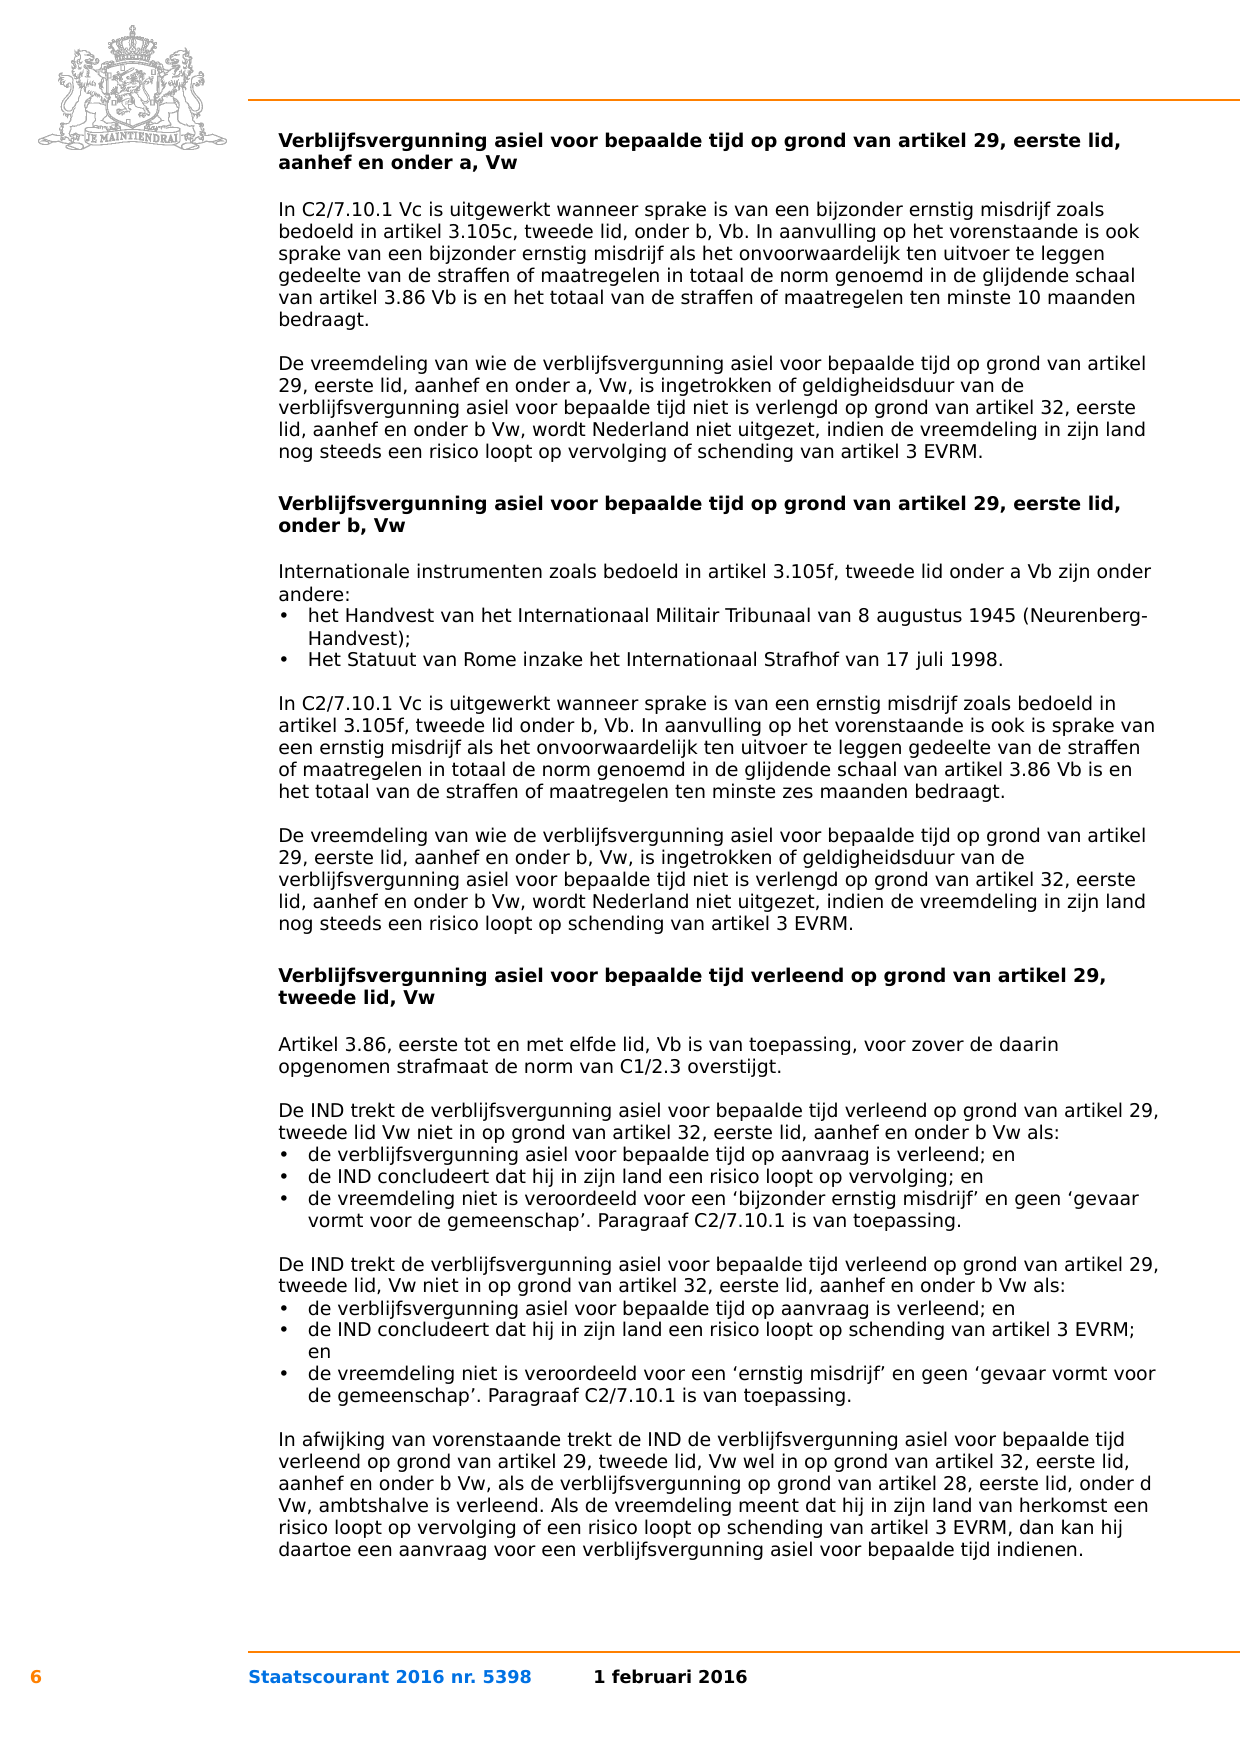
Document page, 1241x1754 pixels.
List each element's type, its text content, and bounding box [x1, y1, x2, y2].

text De vreemdeling van wie de verblijfsvergunning asiel voor bepaalde tijd op grond van artikel 29, eerste lid, aanhef en onder b, Vw, is ingetrokken of geldigheidsduur van de verblijfsvergunning asiel voor bepaalde tijd niet is verlengd op grond van artikel 32, eerste lid, aanhef en onder b Vw, wordt Nederland niet uitgezet, indien de vreemdeling in zijn land nog steeds een risico loopt op schending van artikel 3 EVRM. [278, 825, 1163, 935]
text Artikel 3.86, eerste tot en met elfde lid, Vb is van toepassing, voor zover de daarin opgenomen strafmaat de norm van C1/2.3 overstijgt. [278, 1034, 1163, 1078]
text In C2/7.10.1 Vc is uitgewerkt wanneer sprake is van een bijzonder ernstig misdrijf zoals bedoeld in artikel 3.105c, tweede lid, onder b, Vb. In aanvulling op het vorenstaande is ook sprake van een bijzonder ernstig misdrijf als het onvoorwaardelijk ten uitvoer te leggen gedeelte van de straffen of maatregelen in totaal de norm genoemd in de glijdende schaal van artikel 3.86 Vb is en het totaal van de straffen of maatregelen ten minste 10 maanden bedraagt. [278, 199, 1163, 331]
text De IND trekt de verblijfsvergunning asiel voor bepaalde tijd verleend op grond van artikel 29, tweede lid, Vw niet in op grond van artikel 32, eerste lid, aanhef en onder b Vw als: [278, 1253, 1163, 1297]
subtitle Verblijfsvergunning asiel voor bepaalde tijd op grond van artikel 29, eerste lid, onder b, Vw [278, 492, 1163, 536]
text De vreemdeling van wie de verblijfsvergunning asiel voor bepaalde tijd op grond van artikel 29, eerste lid, aanhef en onder a, Vw, is ingetrokken of geldigheidsduur van de verblijfsvergunning asiel voor bepaalde tijd niet is verlengd op grond van artikel 32, eerste lid, aanhef en onder b Vw, wordt Nederland niet uitgezet, indien de vreemdeling in zijn land nog steeds een risico loopt op vervolging of schending van artikel 3 EVRM. [278, 353, 1163, 462]
picture [38, 25, 227, 150]
text • de IND concludeert dat hij in zijn land een risico loopt op schending van artikel 3 EVRM; en [278, 1319, 1163, 1363]
text • de vreemdeling niet is veroordeeld voor een ‘bijzonder ernstig misdrijf’ en geen ‘gevaar vormt voor de gemeenschap’. Paragraaf C2/7.10.1 is van toepassing. [278, 1188, 1163, 1232]
text In afwijking van vorenstaande trekt de IND de verblijfsvergunning asiel voor bepaalde tijd verleend op grond van artikel 29, tweede lid, Vw wel in op grond van artikel 32, eerste lid, aanhef en onder b Vw, als de verblijfsvergunning op grond van artikel 28, eerste lid, onder d Vw, ambtshalve is verleend. Als de vreemdeling meent dat hij in zijn land van herkomst een risico loopt op vervolging of een risico loopt op schending van artikel 3 EVRM, dan kan hij daartoe een aanvraag voor een verblijfsvergunning asiel voor bepaalde tijd indienen. [278, 1429, 1163, 1561]
text • de verblijfsvergunning asiel voor bepaalde tijd op aanvraag is verleend; en [278, 1144, 1163, 1166]
text In C2/7.10.1 Vc is uitgewerkt wanneer sprake is van een ernstig misdrijf zoals bedoeld in artikel 3.105f, tweede lid onder b, Vb. In aanvulling op het vorenstaande is ook is sprake van een ernstig misdrijf als het onvoorwaardelijk ten uitvoer te leggen gedeelte van de straffen of maatregelen in totaal de norm genoemd in de glijdende schaal van artikel 3.86 Vb is en het totaal van de straffen of maatregelen ten minste zes maanden bedraagt. [278, 693, 1163, 803]
text • het Handvest van het Internationaal Militair Tribunaal van 8 augustus 1945 (Neurenberg-Handvest); [278, 605, 1163, 649]
text Internationale instrumenten zoals bedoeld in artikel 3.105f, tweede lid onder a Vb zijn onder andere: [278, 561, 1163, 605]
subtitle Verblijfsvergunning asiel voor bepaalde tijd op grond van artikel 29, eerste lid, aanhef en onder a, Vw [278, 130, 1163, 174]
text De IND trekt de verblijfsvergunning asiel voor bepaalde tijd verleend op grond van artikel 29, tweede lid Vw niet in op grond van artikel 32, eerste lid, aanhef en onder b Vw als: [278, 1100, 1163, 1144]
text • de vreemdeling niet is veroordeeld voor een ‘ernstig misdrijf’ en geen ‘gevaar vormt voor de gemeenschap’. Paragraaf C2/7.10.1 is van toepassing. [278, 1363, 1163, 1407]
text • Het Statuut van Rome inzake het Internationaal Strafhof van 17 juli 1998. [278, 649, 1163, 671]
text • de verblijfsvergunning asiel voor bepaalde tijd op aanvraag is verleend; en [278, 1297, 1163, 1319]
text • de IND concludeert dat hij in zijn land een risico loopt op vervolging; en [278, 1166, 1163, 1188]
subtitle Verblijfsvergunning asiel voor bepaalde tijd verleend op grond van artikel 29, tweede lid, Vw [278, 965, 1163, 1009]
